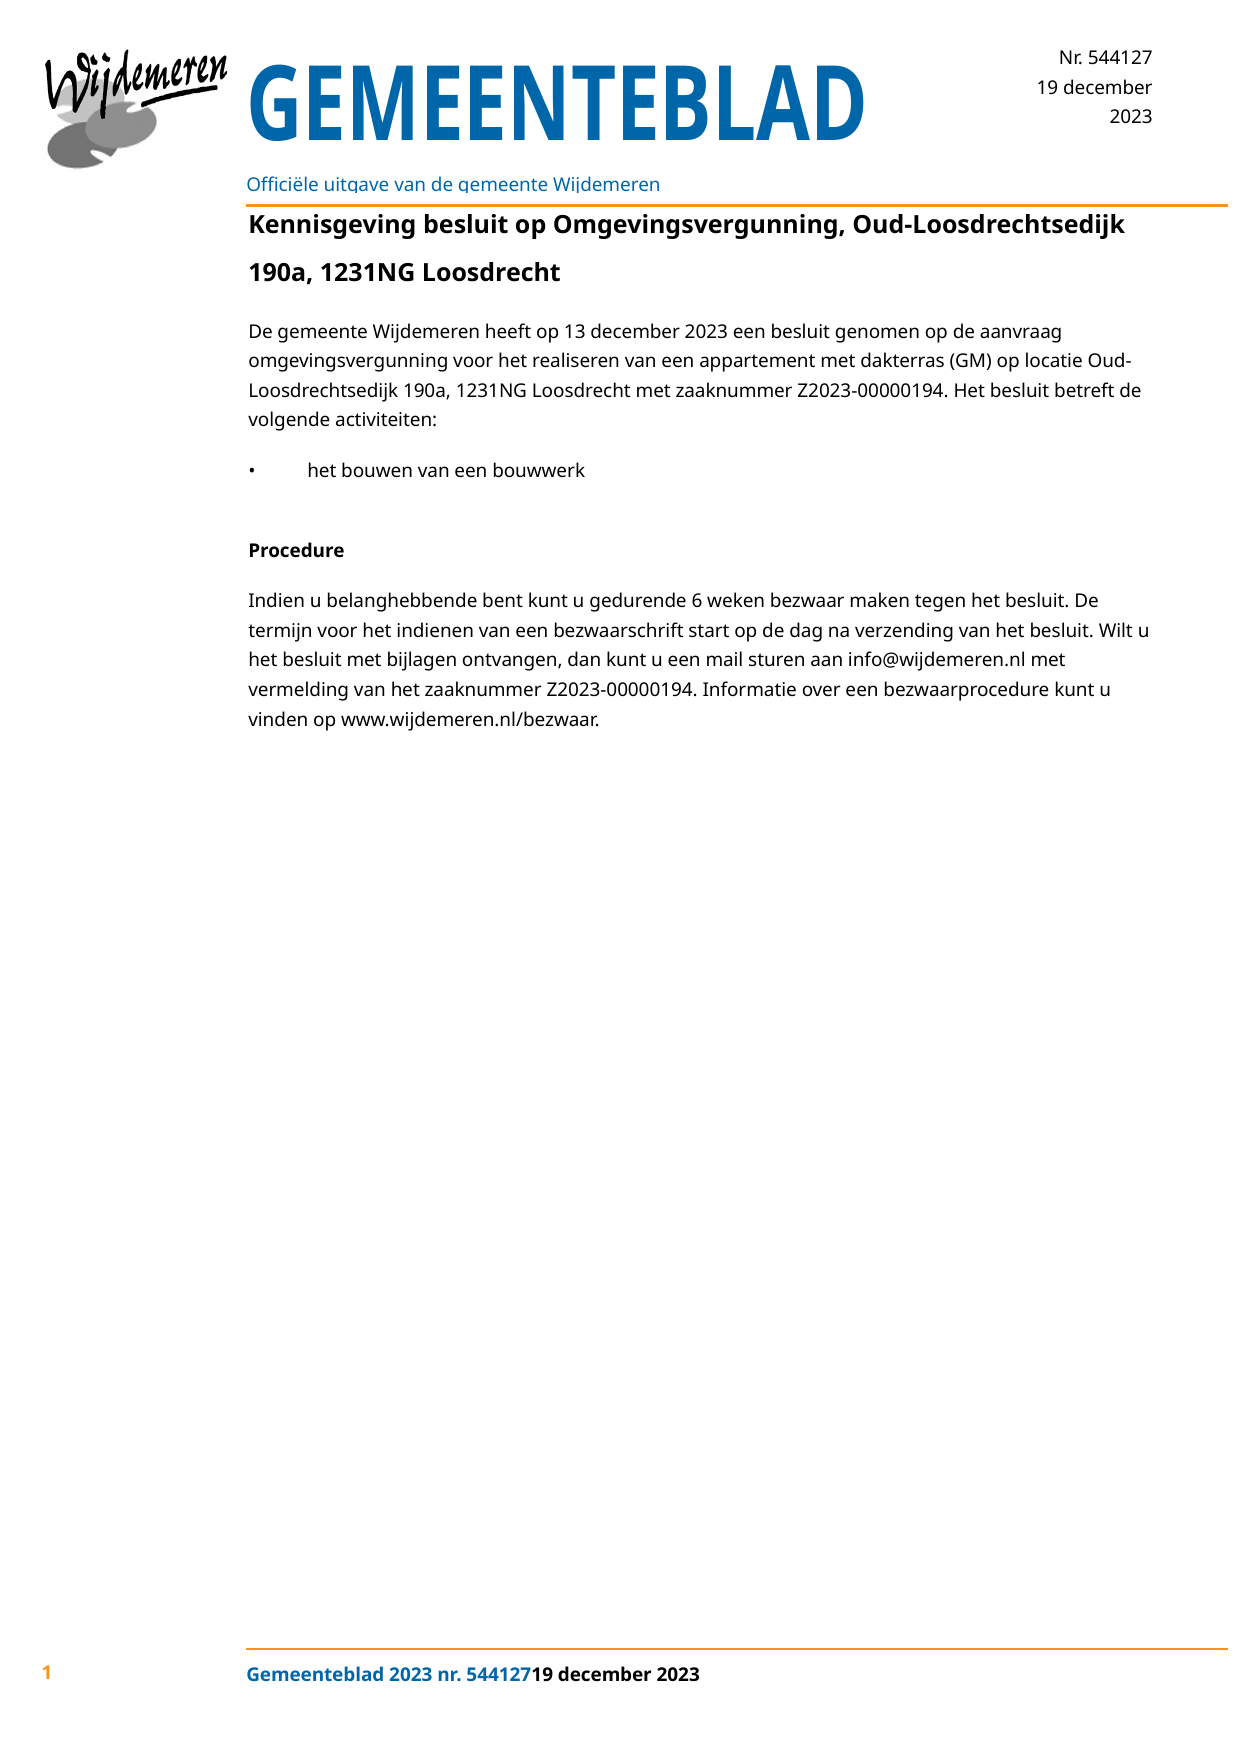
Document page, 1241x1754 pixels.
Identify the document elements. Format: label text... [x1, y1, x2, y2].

text Kennisgeving besluit op Omgevingsvergunning, Oud-Loosdrechtsedijk 190a, 1231NG Loosdrecht [248, 207, 1152, 288]
list het bouwen van een bouwwerk [248, 457, 1152, 483]
text Indien u belanghebbende bent kunt u gedurende 6 weken bezwaar maken tegen het besluit. De termijn voor het indienen van een bezwaarschrift start op de dag na verzending van het besluit. Wilt u het besluit met bijlagen ontvangen, dan kunt u een mail sturen aan info@wijdemeren.nl met vermelding van het zaaknummer Z2023-00000194. Informatie over een bezwaarprocedure kunt u vinden op www.wijdemeren.nl/bezwaar. [248, 587, 1152, 732]
picture [41, 47, 231, 172]
text De gemeente Wijdemeren heeft op 13 december 2023 een besluit genomen op de aanvraag omgevingsvergunning voor het realiseren van een appartement met dakterras (GM) op locatie Oud-Loosdrechtsedijk 190a, 1231NG Loosdrecht met zaaknummer Z2023-00000194. Het besluit betreft de volgende activiteiten: [248, 318, 1152, 432]
text Procedure [248, 537, 1152, 563]
